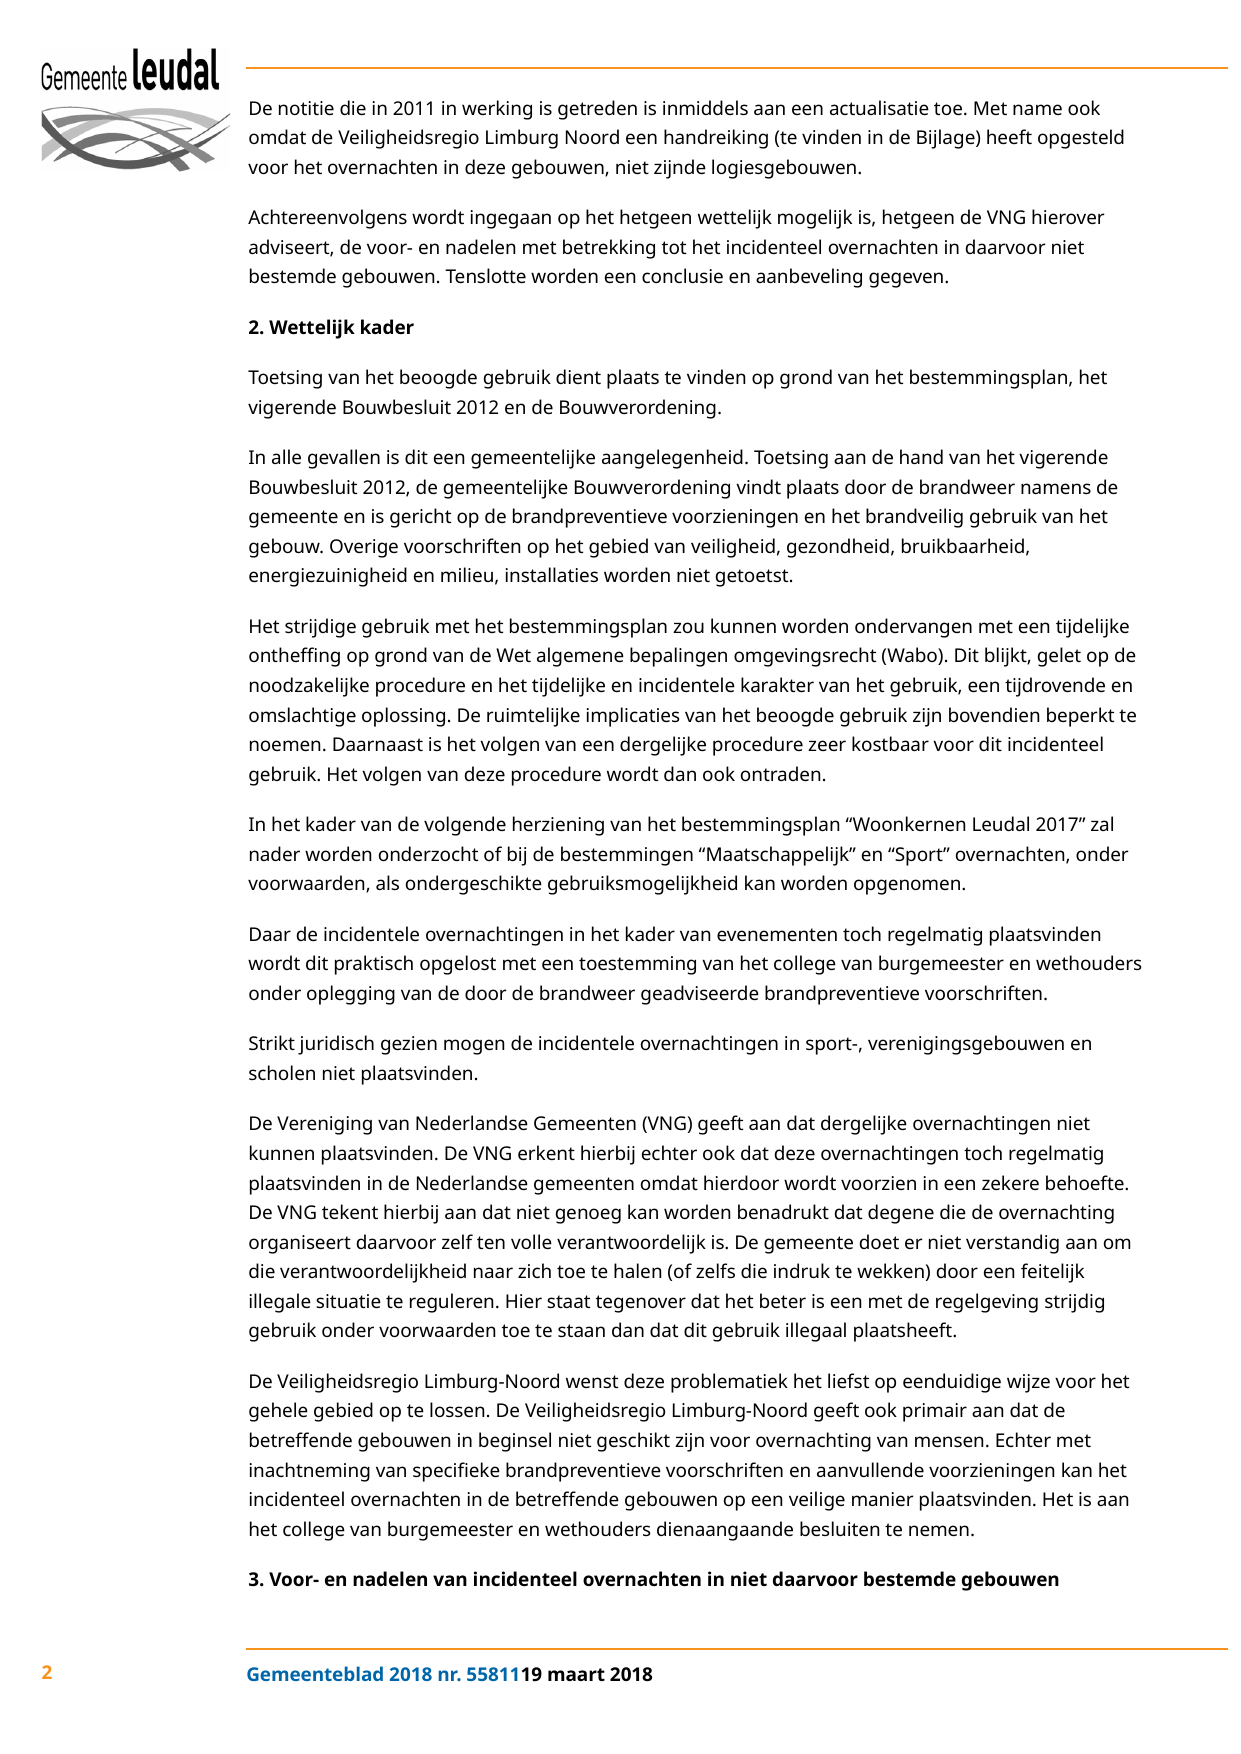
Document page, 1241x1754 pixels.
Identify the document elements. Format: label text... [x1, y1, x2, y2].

text De Veiligheidsregio Limburg-Noord wenst deze problematiek het liefst op eenduidige wijze voor het gehele gebied op te lossen. De Veiligheidsregio Limburg-Noord geeft ook primair aan dat de betreffende gebouwen in beginsel niet geschikt zijn voor overnachting van mensen. Echter met inachtneming van specifieke brandpreventieve voorschriften en aanvullende voorzieningen kan het incidenteel overnachten in de betreffende gebouwen op een veilige manier plaatsvinden. Het is aan het college van burgemeester en wethouders dienaangaande besluiten te nemen. [248, 1368, 1152, 1542]
text Het strijdige gebruik met het bestemmingsplan zou kunnen worden ondervangen met een tijdelijke ontheffing op grond van de Wet algemene bepalingen omgevingsrecht (Wabo). Dit blijkt, gelet op de noodzakelijke procedure en het tijdelijke en incidentele karakter van het gebruik, een tijdrovende en omslachtige oplossing. De ruimtelijke implicaties van het beoogde gebruik zijn bovendien beperkt te noemen. Daarnaast is het volgen van een dergelijke procedure zeer kostbaar voor dit incidenteel gebruik. Het volgen van deze procedure wordt dan ook ontraden. [248, 613, 1152, 787]
text De notitie die in 2011 in werking is getreden is inmiddels aan een actualisatie toe. Met name ook omdat de Veiligheidsregio Limburg Noord een handreiking (te vinden in de Bijlage) heeft opgesteld voor het overnachten in deze gebouwen, niet zijnde logiesgebouwen. [248, 95, 1152, 180]
text Daar de incidentele overnachtingen in het kader van evenementen toch regelmatig plaatsvinden wordt dit praktisch opgelost met een toestemming van het college van burgemeester en wethouders onder oplegging van de door de brandweer geadviseerde brandpreventieve voorschriften. [248, 921, 1152, 1006]
text Toetsing van het beoogde gebruik dient plaats te vinden op grond van het bestemmingsplan, het vigerende Bouwbesluit 2012 en de Bouwverordening. [248, 364, 1152, 420]
text 3. Voor- en nadelen van incidenteel overnachten in niet daarvoor bestemde gebouwen [248, 1566, 1152, 1592]
text De Vereniging van Nederlandse Gemeenten (VNG) geeft aan dat dergelijke overnachtingen niet kunnen plaatsvinden. De VNG erkent hierbij echter ook dat deze overnachtingen toch regelmatig plaatsvinden in de Nederlandse gemeenten omdat hierdoor wordt voorzien in een zekere behoefte. De VNG tekent hierbij aan dat niet genoeg kan worden benadrukt dat degene die de overnachting organiseert daarvoor zelf ten volle verantwoordelijk is. De gemeente doet er niet verstandig aan om die verantwoordelijkheid naar zich toe te halen (of zelfs die indruk te wekken) door een feitelijk illegale situatie te reguleren. Hier staat tegenover dat het beter is een met de regelgeving strijdig gebruik onder voorwaarden toe te staan dan dat dit gebruik illegaal plaatsheeft. [248, 1111, 1152, 1343]
picture [41, 47, 231, 172]
text 2. Wettelijk kader [248, 314, 1152, 340]
text In het kader van de volgende herziening van het bestemmingsplan “Woonkernen Leudal 2017” zal nader worden onderzocht of bij de bestemmingen “Maatschappelijk” en “Sport” overnachten, onder voorwaarden, als ondergeschikte gebruiksmogelijkheid kan worden opgenomen. [248, 811, 1152, 896]
text Strikt juridisch gezien mogen de incidentele overnachtingen in sport-, verenigingsgebouwen en scholen niet plaatsvinden. [248, 1031, 1152, 1086]
text Achtereenvolgens wordt ingegaan op het hetgeen wettelijk mogelijk is, hetgeen de VNG hierover adviseert, de voor- en nadelen met betrekking tot het incidenteel overnachten in daarvoor niet bestemde gebouwen. Tenslotte worden een conclusie en aanbeveling gegeven. [248, 204, 1152, 289]
text In alle gevallen is dit een gemeentelijke aangelegenheid. Toetsing aan de hand van het vigerende Bouwbesluit 2012, de gemeentelijke Bouwverordening vindt plaats door de brandweer namens de gemeente en is gericht op de brandpreventieve voorzieningen en het brandveilig gebruik van het gebouw. Overige voorschriften op het gebied van veiligheid, gezondheid, bruikbaarheid, energiezuinigheid en milieu, installaties worden niet getoetst. [248, 444, 1152, 588]
